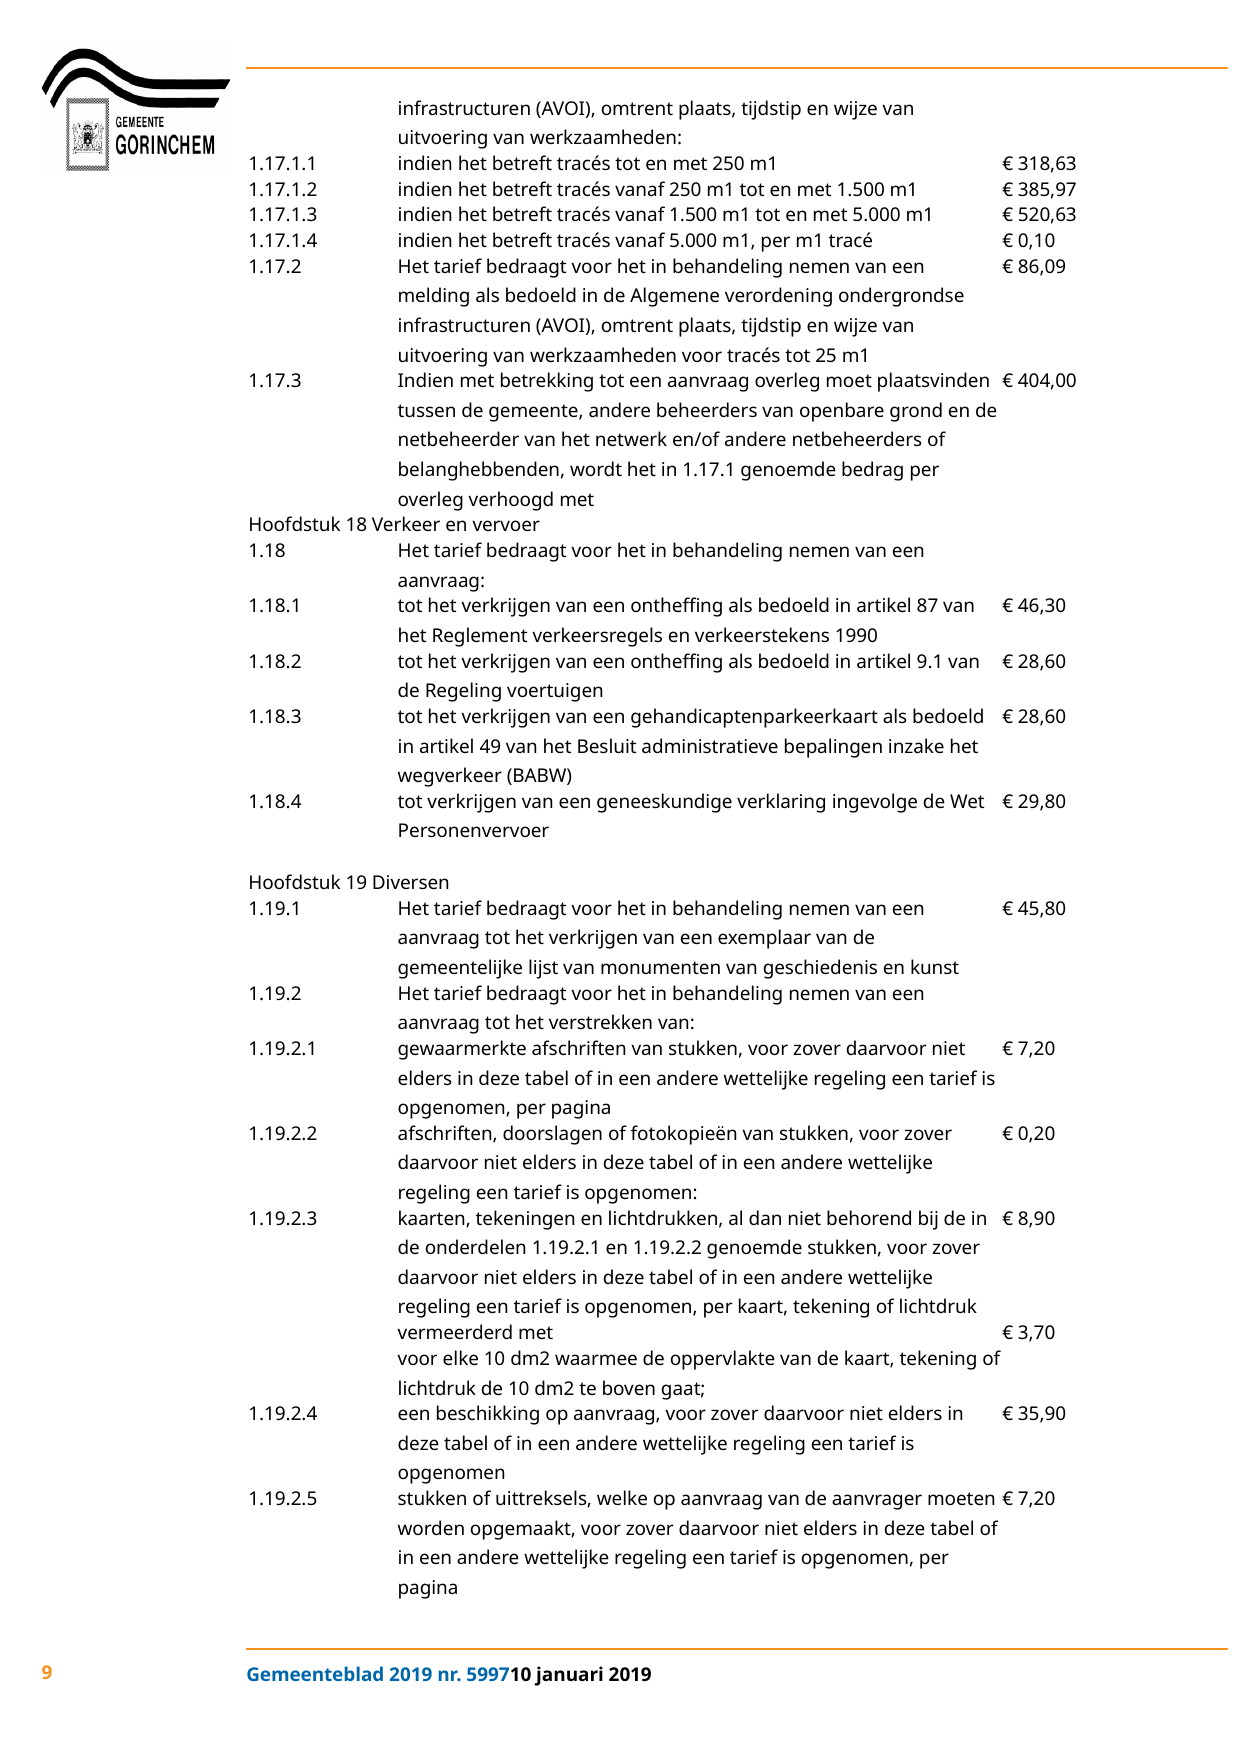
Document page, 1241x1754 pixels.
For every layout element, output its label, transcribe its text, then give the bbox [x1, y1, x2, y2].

table_cell [248, 844, 397, 869]
table_cell € 3,70 [1002, 1319, 1152, 1345]
table_cell 1.19.2.2 [248, 1120, 397, 1205]
table_cell 1.18.2 [248, 648, 397, 703]
table_cell € 28,60 [1002, 648, 1152, 703]
table_cell € 46,30 [1002, 593, 1152, 648]
table_cell € 0,10 [1002, 227, 1152, 253]
table_cell Hoofdstuk 19 Diversen [248, 869, 1002, 895]
table_cell € 0,20 [1002, 1120, 1152, 1205]
table_cell Hoofdstuk 18 Verkeer en vervoer [248, 512, 1002, 537]
table_cell 1.17.2 [248, 253, 397, 367]
table_cell € 385,97 [1002, 176, 1152, 202]
table_cell [1002, 980, 1152, 1035]
table_cell € 86,09 [1002, 253, 1152, 367]
picture [41, 47, 231, 172]
table_cell € 28,60 [1002, 703, 1152, 788]
table_cell € 7,20 [1002, 1485, 1152, 1600]
table_cell 1.19.2.5 [248, 1485, 397, 1600]
table_cell [1002, 512, 1152, 537]
table_cell kaarten, tekeningen en lichtdrukken, al dan niet behorend bij de in de onderdelen 1.19.2.1 en 1.19.2.2 genoemde stukken, voor zover daarvoor niet elders in deze tabel of in een andere wettelijke regeling een tarief is opgenomen, per kaart, tekening of lichtdruk [398, 1205, 1002, 1319]
table_cell € 7,20 [1002, 1035, 1152, 1120]
table_cell tot het verkrijgen van een ontheffing als bedoeld in artikel 87 van het Reglement verkeersregels en verkeerstekens 1990 [398, 593, 1002, 648]
table_cell 1.17.1.4 [248, 227, 397, 253]
table_cell afschriften, doorslagen of fotokopieën van stukken, voor zover daarvoor niet elders in deze tabel of in een andere wettelijke regeling een tarief is opgenomen: [398, 1120, 1002, 1205]
table_cell infrastructuren (AVOI), omtrent plaats, tijdstip en wijze van uitvoering van werkzaamheden: [398, 95, 1002, 150]
table_cell een beschikking op aanvraag, voor zover daarvoor niet elders in deze tabel of in een andere wettelijke regeling een tarief is opgenomen [398, 1400, 1002, 1485]
table_cell € 520,63 [1002, 202, 1152, 227]
table_cell gewaarmerkte afschriften van stukken, voor zover daarvoor niet elders in deze tabel of in een andere wettelijke regeling een tarief is opgenomen, per pagina [398, 1035, 1002, 1120]
table_cell € 35,90 [1002, 1400, 1152, 1485]
table_cell € 29,80 [1002, 788, 1152, 843]
table_cell € 404,00 [1002, 368, 1152, 512]
table_cell 1.17.1.3 [248, 202, 397, 227]
table_cell Het tarief bedraagt voor het in behandeling nemen van een aanvraag tot het verkrijgen van een exemplaar van de gemeentelijke lijst van monumenten van geschiedenis en kunst [398, 895, 1002, 980]
table_cell 1.18.4 [248, 788, 397, 843]
table_cell [1002, 869, 1152, 895]
table_cell indien het betreft tracés tot en met 250 m1 [398, 150, 1002, 176]
table_cell 1.18.1 [248, 593, 397, 648]
table_cell tot het verkrijgen van een ontheffing als bedoeld in artikel 9.1 van de Regeling voertuigen [398, 648, 1002, 703]
table_cell tot verkrijgen van een geneeskundige verklaring ingevolge de Wet Personenvervoer [398, 788, 1002, 843]
table_cell Het tarief bedraagt voor het in behandeling nemen van een aanvraag: [398, 537, 1002, 593]
table_cell Het tarief bedraagt voor het in behandeling nemen van een melding als bedoeld in de Algemene verordening ondergrondse infrastructuren (AVOI), omtrent plaats, tijdstip en wijze van uitvoering van werkzaamheden voor tracés tot 25 m1 [398, 253, 1002, 367]
table_cell [248, 1345, 397, 1400]
table_cell 1.19.1 [248, 895, 397, 980]
table_cell € 8,90 [1002, 1205, 1152, 1319]
table_cell tot het verkrijgen van een gehandicaptenparkeerkaart als bedoeld in artikel 49 van het Besluit administratieve bepalingen inzake het wegverkeer (BABW) [398, 703, 1002, 788]
table_cell vermeerderd met [398, 1319, 1002, 1345]
table_cell [248, 95, 397, 150]
table_cell indien het betreft tracés vanaf 5.000 m1, per m1 tracé [398, 227, 1002, 253]
table_cell 1.19.2 [248, 980, 397, 1035]
table_cell 1.18.3 [248, 703, 397, 788]
table_cell 1.17.1.1 [248, 150, 397, 176]
table_cell Indien met betrekking tot een aanvraag overleg moet plaatsvinden tussen de gemeente, andere beheerders van openbare grond en de netbeheerder van het netwerk en/of andere netbeheerders of belanghebbenden, wordt het in 1.17.1 genoemde bedrag per overleg verhoogd met [398, 368, 1002, 512]
table_cell voor elke 10 dm2 waarmee de oppervlakte van de kaart, tekening of lichtdruk de 10 dm2 te boven gaat; [398, 1345, 1002, 1400]
table_cell € 318,63 [1002, 150, 1152, 176]
table_cell [1002, 95, 1152, 150]
table_cell Het tarief bedraagt voor het in behandeling nemen van een aanvraag tot het verstrekken van: [398, 980, 1002, 1035]
table_cell 1.19.2.4 [248, 1400, 397, 1485]
table_cell 1.19.2.3 [248, 1205, 397, 1319]
table_cell € 45,80 [1002, 895, 1152, 980]
table_cell [1002, 844, 1152, 869]
table_cell 1.19.2.1 [248, 1035, 397, 1120]
table_cell stukken of uittreksels, welke op aanvraag van de aanvrager moeten worden opgemaakt, voor zover daarvoor niet elders in deze tabel of in een andere wettelijke regeling een tarief is opgenomen, per pagina [398, 1485, 1002, 1600]
table_cell [1002, 1345, 1152, 1400]
table_cell 1.17.3 [248, 368, 397, 512]
table_cell [398, 844, 1002, 869]
table_cell indien het betreft tracés vanaf 1.500 m1 tot en met 5.000 m1 [398, 202, 1002, 227]
table_cell [248, 1319, 397, 1345]
table_cell 1.17.1.2 [248, 176, 397, 202]
table_cell 1.18 [248, 537, 397, 593]
table_cell [1002, 537, 1152, 593]
table_cell indien het betreft tracés vanaf 250 m1 tot en met 1.500 m1 [398, 176, 1002, 202]
